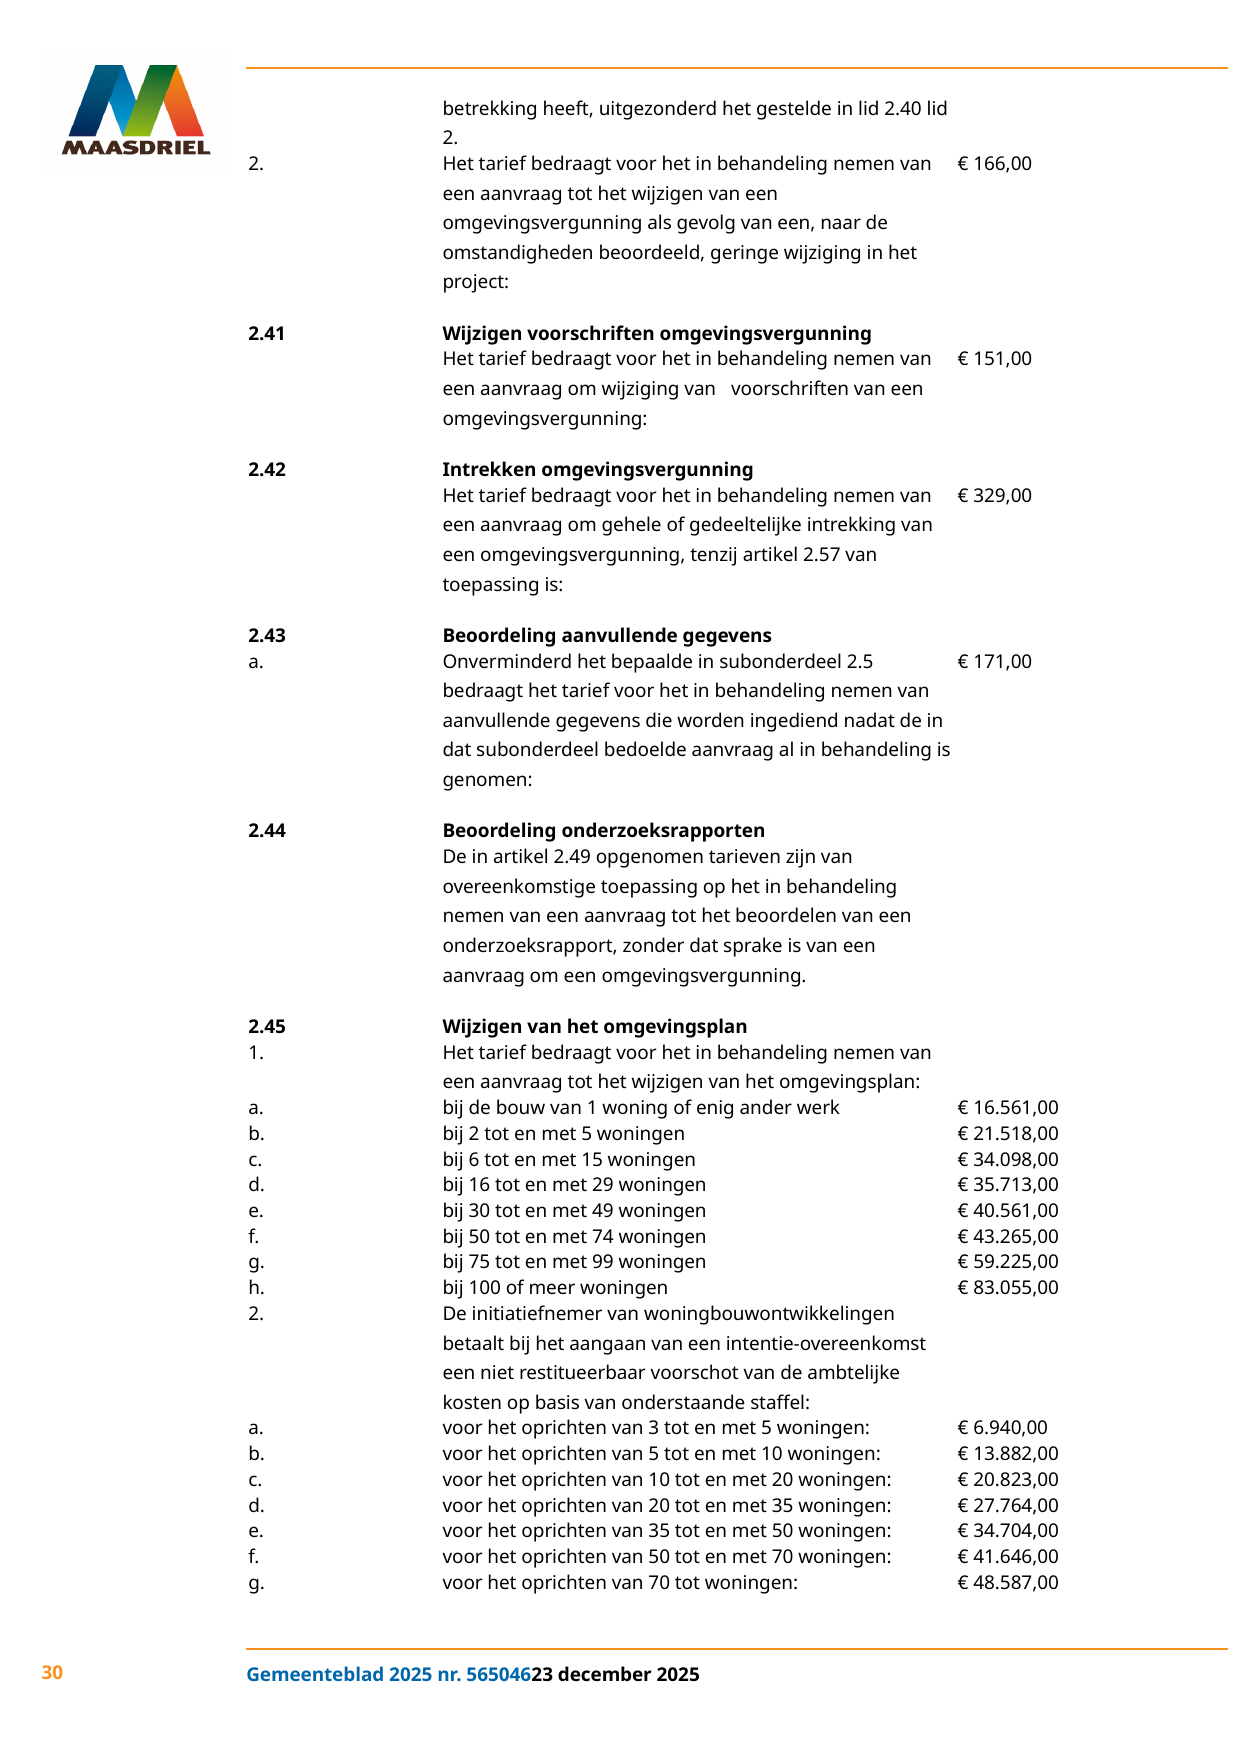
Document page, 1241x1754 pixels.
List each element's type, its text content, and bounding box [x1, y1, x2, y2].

table_cell [442, 294, 957, 320]
table_cell [442, 988, 957, 1013]
table_cell g. [248, 1249, 442, 1274]
table_cell a. [248, 648, 442, 792]
table_cell De in artikel 2.49 opgenomen tarieven zijn van overeenkomstige toepassing op het in behandeling nemen van een aanvraag tot het beoordelen van een onderzoeksrapport, zonder dat sprake is van een aanvraag om een omgevingsvergunning. [442, 844, 957, 987]
table_cell [442, 792, 957, 818]
table_cell Intrekken omgevingsvergunning [442, 456, 957, 482]
table_cell [958, 95, 1152, 150]
table_cell bij 100 of meer woningen [442, 1274, 957, 1300]
table_cell € 35.713,00 [958, 1171, 1152, 1197]
table_cell voor het oprichten van 35 tot en met 50 woningen: [442, 1518, 957, 1543]
table_cell Het tarief bedraagt voor het in behandeling nemen van een aanvraag tot het wijzigen van een omgevingsvergunning als gevolg van een, naar de omstandigheden beoordeeld, geringe wijziging in het project: [442, 150, 957, 294]
table_cell € 41.646,00 [958, 1543, 1152, 1569]
table_cell [442, 596, 957, 622]
table_cell € 6.940,00 [958, 1415, 1152, 1440]
table_cell [958, 294, 1152, 320]
table_cell € 34.098,00 [958, 1146, 1152, 1171]
table_cell [958, 431, 1152, 456]
table_cell 2. [248, 150, 442, 294]
table_cell € 21.518,00 [958, 1120, 1152, 1146]
table_cell Onverminderd het bepaalde in subonderdeel 2.5 bedraagt het tarief voor het in behandeling nemen van aanvullende gegevens die worden ingediend nadat de in dat subonderdeel bedoelde aanvraag al in behandeling is genomen: [442, 648, 957, 792]
table_cell d. [248, 1492, 442, 1517]
table_cell Wijzigen van het omgevingsplan [442, 1013, 957, 1039]
table_cell voor het oprichten van 10 tot en met 20 woningen: [442, 1466, 957, 1492]
table_cell bij 2 tot en met 5 woningen [442, 1120, 957, 1146]
table_cell [248, 988, 442, 1013]
table_cell bij 75 tot en met 99 woningen [442, 1249, 957, 1274]
table_cell Wijzigen voorschriften omgevingsvergunning [442, 320, 957, 346]
table_cell 2.41 [248, 320, 442, 346]
table_cell Het tarief bedraagt voor het in behandeling nemen van een aanvraag om wijziging van voorschriften van een omgevingsvergunning: [442, 346, 957, 431]
table_cell c. [248, 1146, 442, 1171]
table_cell c. [248, 1466, 442, 1492]
picture [41, 47, 231, 172]
table_cell bij de bouw van 1 woning of enig ander werk [442, 1094, 957, 1120]
table_cell € 151,00 [958, 346, 1152, 431]
table_cell b. [248, 1120, 442, 1146]
table_cell [442, 431, 957, 456]
table_cell [248, 482, 442, 596]
table_cell a. [248, 1415, 442, 1440]
table_cell [248, 346, 442, 431]
table_cell Beoordeling onderzoeksrapporten [442, 818, 957, 843]
table_cell bij 30 tot en met 49 woningen [442, 1197, 957, 1223]
table_cell betrekking heeft, uitgezonderd het gestelde in lid 2.40 lid 2. [442, 95, 957, 150]
table_cell [248, 95, 442, 150]
table_cell voor het oprichten van 70 tot woningen: [442, 1569, 957, 1595]
table_cell g. [248, 1569, 442, 1595]
table_cell [958, 792, 1152, 818]
table_cell € 59.225,00 [958, 1249, 1152, 1274]
table_cell € 48.587,00 [958, 1569, 1152, 1595]
table_cell 2.42 [248, 456, 442, 482]
table_cell € 20.823,00 [958, 1466, 1152, 1492]
table_cell € 329,00 [958, 482, 1152, 596]
table_cell e. [248, 1518, 442, 1543]
table_cell [958, 818, 1152, 843]
table_cell De initiatiefnemer van woningbouwontwikkelingen betaalt bij het aangaan van een intentie-overeenkomst een niet restitueerbaar voorschot van de ambtelijke kosten op basis van onderstaande staffel: [442, 1300, 957, 1414]
table_cell € 16.561,00 [958, 1094, 1152, 1120]
table_cell [248, 844, 442, 987]
table_cell € 34.704,00 [958, 1518, 1152, 1543]
table_cell d. [248, 1171, 442, 1197]
table_cell [248, 431, 442, 456]
table_cell [248, 294, 442, 320]
table_cell Beoordeling aanvullende gegevens [442, 622, 957, 648]
table_cell [958, 320, 1152, 346]
table_cell € 83.055,00 [958, 1274, 1152, 1300]
table_cell [958, 988, 1152, 1013]
table_cell voor het oprichten van 3 tot en met 5 woningen: [442, 1415, 957, 1440]
table_cell [958, 1300, 1152, 1414]
table_cell 2. [248, 1300, 442, 1414]
table_cell [958, 456, 1152, 482]
table_cell voor het oprichten van 50 tot en met 70 woningen: [442, 1543, 957, 1569]
table_cell a. [248, 1094, 442, 1120]
table_cell f. [248, 1223, 442, 1249]
table_cell [958, 1013, 1152, 1039]
table_cell [958, 844, 1152, 987]
table_cell 1. [248, 1039, 442, 1094]
table_cell bij 50 tot en met 74 woningen [442, 1223, 957, 1249]
table_cell € 171,00 [958, 648, 1152, 792]
table_cell Het tarief bedraagt voor het in behandeling nemen van een aanvraag tot het wijzigen van het omgevingsplan: [442, 1039, 957, 1094]
table_cell [958, 622, 1152, 648]
table_cell € 40.561,00 [958, 1197, 1152, 1223]
table_cell 2.43 [248, 622, 442, 648]
table_cell bij 16 tot en met 29 woningen [442, 1171, 957, 1197]
table_cell h. [248, 1274, 442, 1300]
table_cell € 166,00 [958, 150, 1152, 294]
table_cell voor het oprichten van 20 tot en met 35 woningen: [442, 1492, 957, 1517]
table_cell [958, 596, 1152, 622]
table_cell bij 6 tot en met 15 woningen [442, 1146, 957, 1171]
table_cell [248, 596, 442, 622]
table_cell f. [248, 1543, 442, 1569]
table_cell € 27.764,00 [958, 1492, 1152, 1517]
table_cell € 43.265,00 [958, 1223, 1152, 1249]
table_cell e. [248, 1197, 442, 1223]
table_cell b. [248, 1440, 442, 1466]
table_cell [248, 792, 442, 818]
table_cell [958, 1039, 1152, 1094]
table_cell 2.44 [248, 818, 442, 843]
table_cell € 13.882,00 [958, 1440, 1152, 1466]
table_cell voor het oprichten van 5 tot en met 10 woningen: [442, 1440, 957, 1466]
table_cell 2.45 [248, 1013, 442, 1039]
table_cell Het tarief bedraagt voor het in behandeling nemen van een aanvraag om gehele of gedeeltelijke intrekking van een omgevingsvergunning, tenzij artikel 2.57 van toepassing is: [442, 482, 957, 596]
